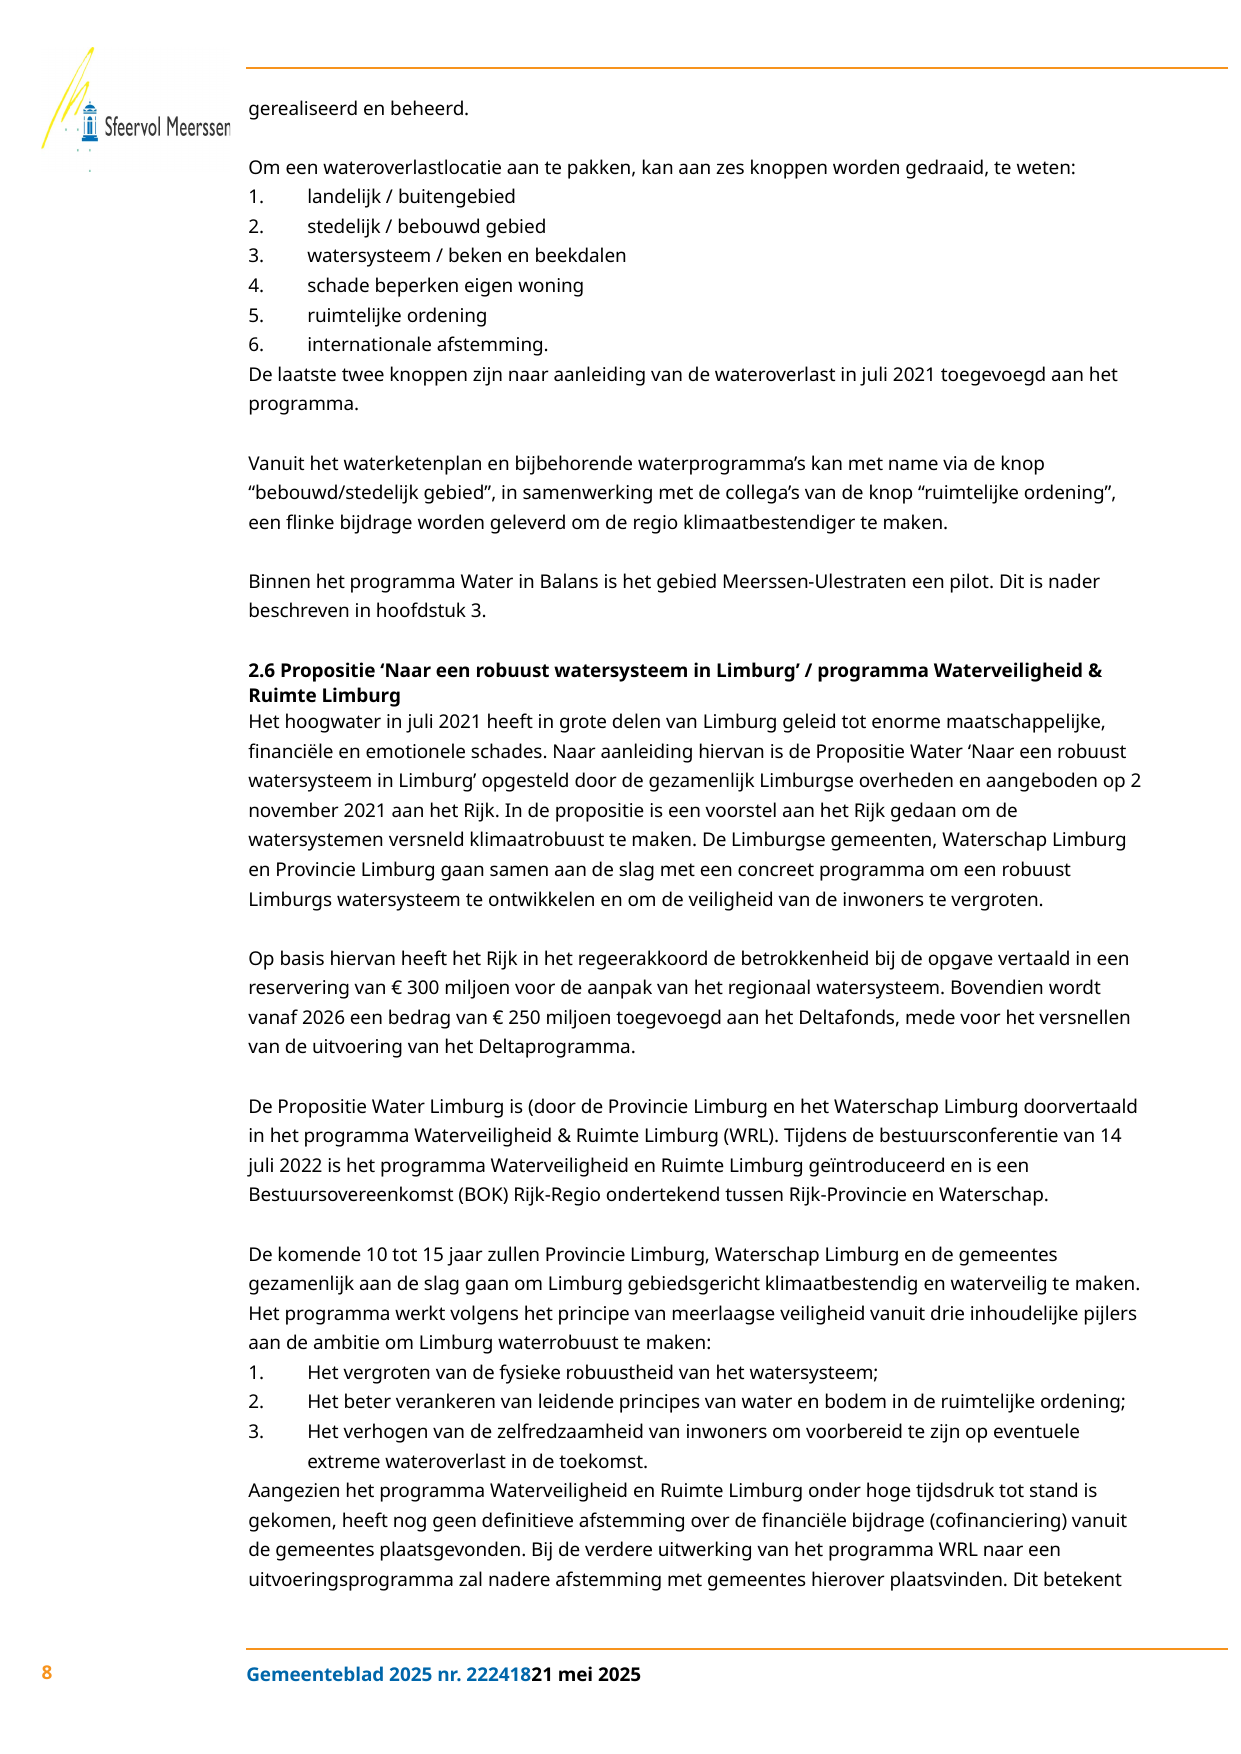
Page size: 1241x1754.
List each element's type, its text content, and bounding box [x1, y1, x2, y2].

list internationale afstemming. [248, 331, 1152, 357]
list schade beperken eigen woning [248, 272, 1152, 298]
list landelijk / buitengebied [248, 183, 1152, 209]
text 2.6 Propositie ‘Naar een robuust watersysteem in Limburg’ / programma Waterveiligheid & Ruimte Limburg [248, 657, 1152, 708]
list Het vergroten van de fysieke robuustheid van het watersysteem; [248, 1359, 1152, 1385]
list stedelijk / bebouwd gebied [248, 213, 1152, 239]
list Het verhogen van de zelfredzaamheid van inwoners om voorbereid te zijn op eventuele extreme wateroverlast in de toekomst. [248, 1418, 1152, 1474]
text Het hoogwater in juli 2021 heeft in grote delen van Limburg geleid tot enorme maatschappelijke, financiële en emotionele schades. Naar aanleiding hiervan is de Propositie Water ‘Naar een robuust watersysteem in Limburg’ opgesteld door de gezamenlijk Limburgse overheden en aangeboden op 2 november 2021 aan het Rijk. In de propositie is een voorstel aan het Rijk gedaan om de watersystemen versneld klimaatrobuust te maken. De Limburgse gemeenten, Waterschap Limburg en Provincie Limburg gaan samen aan de slag met een concreet programma om een robuust Limburgs watersysteem te ontwikkelen en om de veiligheid van de inwoners te vergroten. [248, 708, 1152, 912]
text Op basis hiervan heeft het Rijk in het regeerakkoord de betrokkenheid bij de opgave vertaald in een reservering van € 300 miljoen voor de aanpak van het regionaal watersysteem. Bovendien wordt vanaf 2026 een bedrag van € 250 miljoen toegevoegd aan het Deltafonds, mede voor het versnellen van de uitvoering van het Deltaprogramma. [248, 945, 1152, 1059]
picture [41, 47, 231, 172]
list watersysteem / beken en beekdalen [248, 243, 1152, 268]
text gerealiseerd en beheerd. [248, 95, 1152, 121]
list Het beter verankeren van leidende principes van water en bodem in de ruimtelijke ordening; [248, 1389, 1152, 1414]
text Om een wateroverlastlocatie aan te pakken, kan aan zes knoppen worden gedraaid, te weten: [248, 154, 1152, 180]
text Vanuit het waterketenplan en bijbehorende waterprogramma’s kan met name via de knop “bebouwd/stedelijk gebied”, in samenwerking met de collega’s van de knop “ruimtelijke ordening”, een flinke bijdrage worden geleverd om de regio klimaatbestendiger te maken. [248, 450, 1152, 535]
text De laatste twee knoppen zijn naar aanleiding van de wateroverlast in juli 2021 toegevoegd aan het programma. [248, 361, 1152, 416]
text Binnen het programma Water in Balans is het gebied Meerssen-Ulestraten een pilot. Dit is nader beschreven in hoofdstuk 3. [248, 568, 1152, 623]
text De komende 10 tot 15 jaar zullen Provincie Limburg, Waterschap Limburg en de gemeentes gezamenlijk aan de slag gaan om Limburg gebiedsgericht klimaatbestendig en waterveilig te maken. [248, 1241, 1152, 1296]
text Het programma werkt volgens het principe van meerlaagse veiligheid vanuit drie inhoudelijke pijlers aan de ambitie om Limburg waterrobuust te maken: [248, 1300, 1152, 1355]
text De Propositie Water Limburg is (door de Provincie Limburg en het Waterschap Limburg doorvertaald in het programma Waterveiligheid & Ruimte Limburg (WRL). Tijdens de bestuursconferentie van 14 juli 2022 is het programma Waterveiligheid en Ruimte Limburg geïntroduceerd en is een Bestuursovereenkomst (BOK) Rijk-Regio ondertekend tussen Rijk-Provincie en Waterschap. [248, 1093, 1152, 1207]
text Aangezien het programma Waterveiligheid en Ruimte Limburg onder hoge tijdsdruk tot stand is gekomen, heeft nog geen definitieve afstemming over de financiële bijdrage (cofinanciering) vanuit de gemeentes plaatsgevonden. Bij de verdere uitwerking van het programma WRL naar een uitvoeringsprogramma zal nadere afstemming met gemeentes hierover plaatsvinden. Dit betekent [248, 1477, 1152, 1592]
list ruimtelijke ordening [248, 302, 1152, 328]
